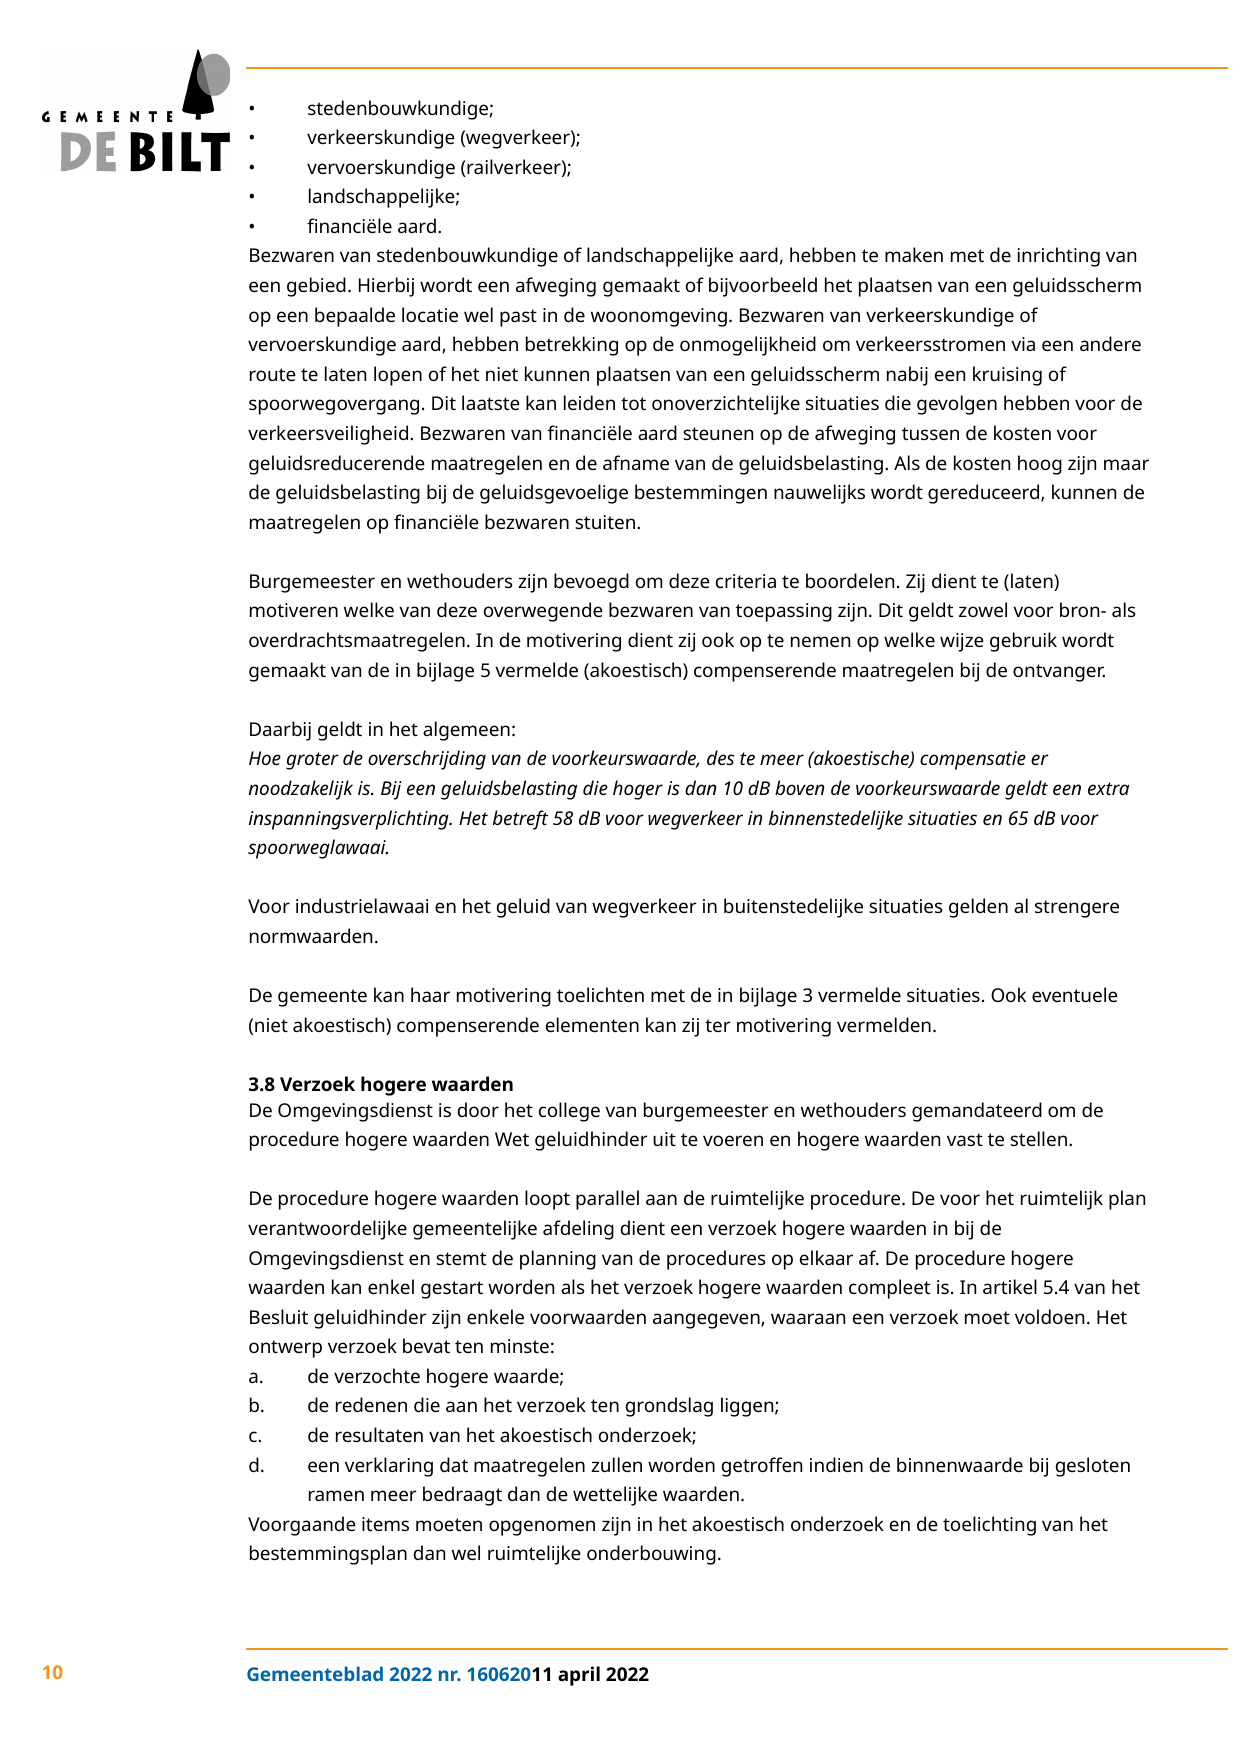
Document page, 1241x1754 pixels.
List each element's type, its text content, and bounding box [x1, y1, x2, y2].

text Burgemeester en wethouders zijn bevoegd om deze criteria te boordelen. Zij dient te (laten) motiveren welke van deze overwegende bezwaren van toepassing zijn. Dit geldt zowel voor bron- als overdrachtsmaatregelen. In de motivering dient zij ook op te nemen op welke wijze gebruik wordt gemaakt van de in bijlage 5 vermelde (akoestisch) compenserende maatregelen bij de ontvanger. [248, 568, 1152, 683]
list de verzochte hogere waarde; [248, 1363, 1152, 1389]
text De procedure hogere waarden loopt parallel aan de ruimtelijke procedure. De voor het ruimtelijk plan verantwoordelijke gemeentelijke afdeling dient een verzoek hogere waarden in bij de Omgevingsdienst en stemt de planning van de procedures op elkaar af. De procedure hogere waarden kan enkel gestart worden als het verzoek hogere waarden compleet is. In artikel 5.4 van het Besluit geluidhinder zijn enkele voorwaarden aangegeven, waaraan een verzoek moet voldoen. Het ontwerp verzoek bevat ten minste: [248, 1186, 1152, 1359]
list de resultaten van het akoestisch onderzoek; [248, 1422, 1152, 1448]
text Voor industrielawaai en het geluid van wegverkeer in buitenstedelijke situaties gelden al strengere normwaarden. [248, 893, 1152, 949]
text Daarbij geldt in het algemeen: [248, 716, 1152, 742]
text De Omgevingsdienst is door het college van burgemeester en wethouders gemandateerd om de procedure hogere waarden Wet geluidhinder uit te voeren en hogere waarden vast te stellen. [248, 1097, 1152, 1152]
list de redenen die aan het verzoek ten grondslag liggen; [248, 1393, 1152, 1418]
list verkeerskundige (wegverkeer); [248, 124, 1152, 150]
text De gemeente kan haar motivering toelichten met de in bijlage 3 vermelde situaties. Ook eventuele (niet akoestisch) compenserende elementen kan zij ter motivering vermelden. [248, 982, 1152, 1038]
list stedenbouwkundige; [248, 95, 1152, 121]
list landschappelijke; [248, 183, 1152, 209]
text Bezwaren van stedenbouwkundige of landschappelijke aard, hebben te maken met de inrichting van een gebied. Hierbij wordt een afweging gemaakt of bijvoorbeeld het plaatsen van een geluidsscherm op een bepaalde locatie wel past in de woonomgeving. Bezwaren van verkeerskundige of vervoerskundige aard, hebben betrekking op de onmogelijkheid om verkeersstromen via een andere route te laten lopen of het niet kunnen plaatsen van een geluidsscherm nabij een kruising of spoorwegovergang. Dit laatste kan leiden tot onoverzichtelijke situaties die gevolgen hebben voor de verkeersveiligheid. Bezwaren van financiële aard steunen op de afweging tussen de kosten voor geluidsreducerende maatregelen en de afname van de geluidsbelasting. Als de kosten hoog zijn maar de geluidsbelasting bij de geluidsgevoelige bestemmingen nauwelijks wordt gereduceerd, kunnen de maatregelen op financiële bezwaren stuiten. [248, 243, 1152, 535]
text Hoe groter de overschrijding van de voorkeurswaarde, des te meer (akoestische) compensatie er noodzakelijk is. Bij een geluidsbelasting die hoger is dan 10 dB boven de voorkeurswaarde geldt een extra inspanningsverplichting. Het betreft 58 dB voor wegverkeer in binnenstedelijke situaties en 65 dB voor spoorweglawaai. [248, 746, 1152, 860]
list een verklaring dat maatregelen zullen worden getroffen indien de binnenwaarde bij gesloten ramen meer bedraagt dan de wettelijke waarden. [248, 1452, 1152, 1507]
text 3.8 Verzoek hogere waarden [248, 1071, 1152, 1097]
text Voorgaande items moeten opgenomen zijn in het akoestisch onderzoek en de toelichting van het bestemmingsplan dan wel ruimtelijke onderbouwing. [248, 1511, 1152, 1566]
picture [41, 47, 231, 172]
list vervoerskundige (railverkeer); [248, 154, 1152, 180]
list financiële aard. [248, 213, 1152, 239]
